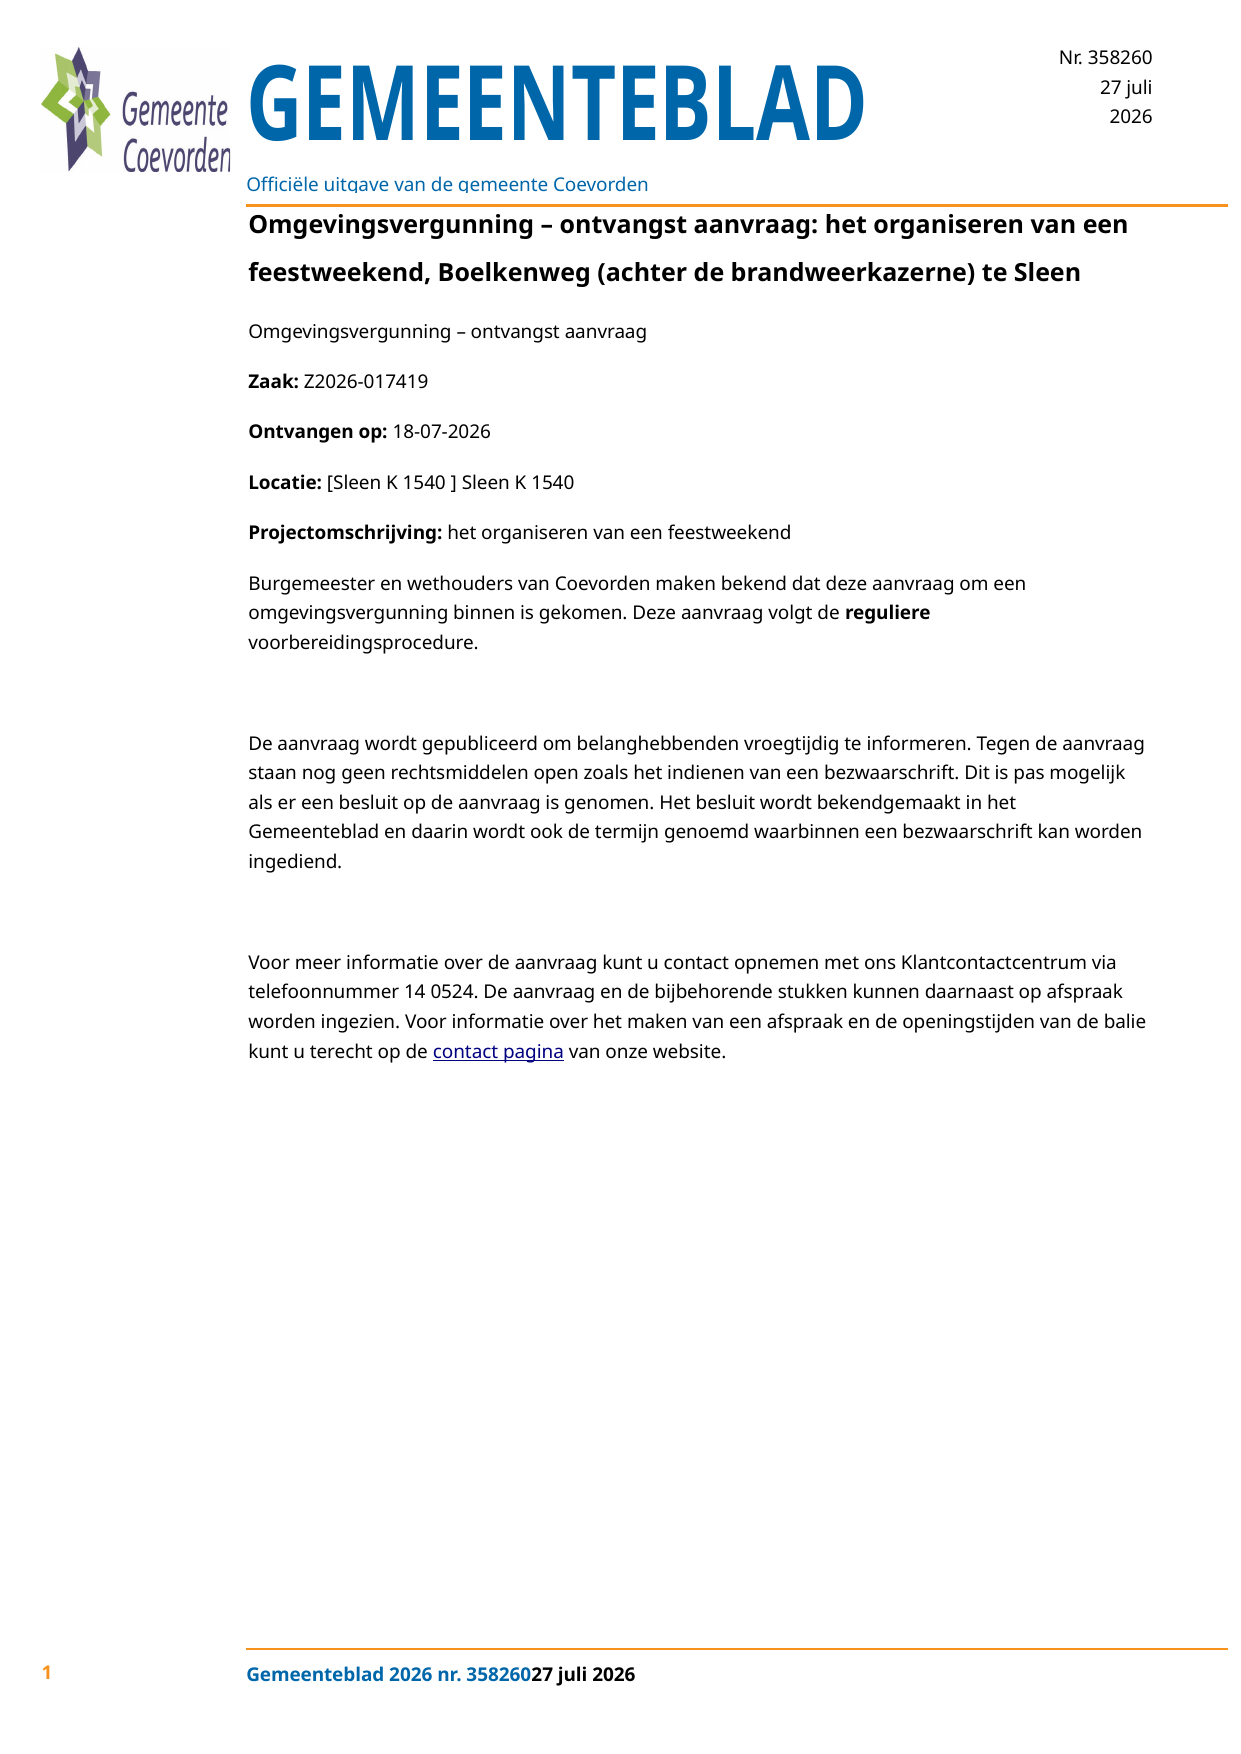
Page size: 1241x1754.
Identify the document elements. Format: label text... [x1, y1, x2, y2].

text De aanvraag wordt gepubliceerd om belanghebbenden vroegtijdig te informeren. Tegen de aanvraag staan nog geen rechtsmiddelen open zoals het indienen van een bezwaarschrift. Dit is pas mogelijk als er een besluit op de aanvraag is genomen. Het besluit wordt bekendgemaakt in het Gemeenteblad en daarin wordt ook de termijn genoemd waarbinnen een bezwaarschrift kan worden ingediend. [248, 730, 1152, 874]
picture [41, 47, 231, 172]
text Locatie: [Sleen K 1540 ] Sleen K 1540 [248, 469, 1152, 495]
text Ontvangen op: 18-07-2026 [248, 419, 1152, 444]
text Zaak: Z2026-017419 [248, 368, 1152, 394]
text Omgevingsvergunning – ontvangst aanvraag: het organiseren van een feestweekend, Boelkenweg (achter de brandweerkazerne) te Sleen [248, 207, 1152, 288]
text Voor meer informatie over de aanvraag kunt u contact opnemen met ons Klantcontactcentrum via telefoonnummer 14 0524. De aanvraag en de bijbehorende stukken kunnen daarnaast op afspraak worden ingezien. Voor informatie over het maken van een afspraak en de openingstijden van de balie kunt u terecht op de contact pagina van onze website. [248, 949, 1152, 1064]
text Omgevingsvergunning – ontvangst aanvraag [248, 318, 1152, 344]
text Projectomschrijving: het organiseren van een feestweekend [248, 519, 1152, 545]
text Burgemeester en wethouders van Coevorden maken bekend dat deze aanvraag om een omgevingsvergunning binnen is gekomen. Deze aanvraag volgt de reguliere voorbereidingsprocedure. [248, 570, 1152, 655]
